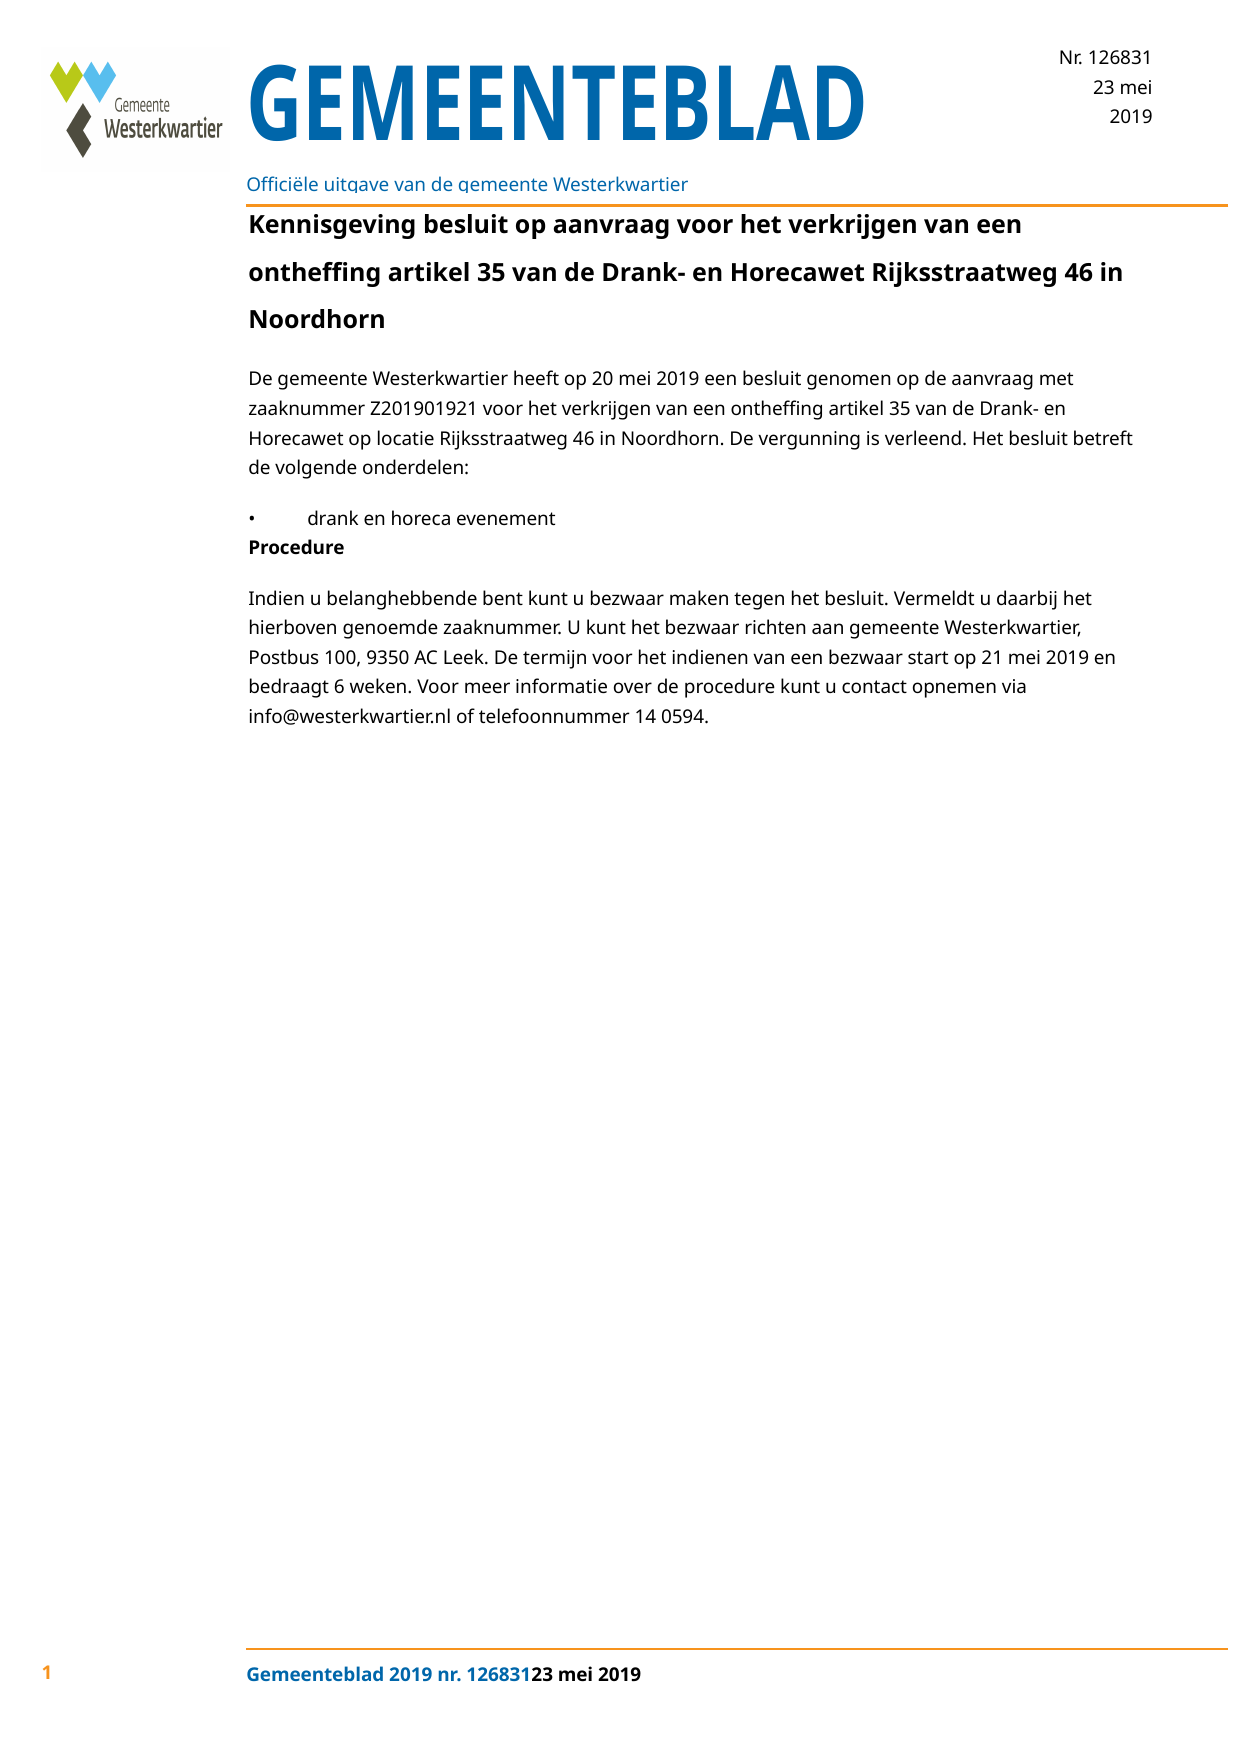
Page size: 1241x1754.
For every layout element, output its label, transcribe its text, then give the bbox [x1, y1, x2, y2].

text Procedure [248, 534, 1152, 560]
list drank en horeca evenement [248, 505, 1152, 530]
text Indien u belanghebbende bent kunt u bezwaar maken tegen het besluit. Vermeldt u daarbij het hierboven genoemde zaaknummer. U kunt het bezwaar richten aan gemeente Westerkwartier, Postbus 100, 9350 AC Leek. De termijn voor het indienen van een bezwaar start op 21 mei 2019 en bedraagt 6 weken. Voor meer informatie over de procedure kunt u contact opnemen via info@westerkwartier.nl of telefoonnummer 14 0594. [248, 585, 1152, 729]
text Kennisgeving besluit op aanvraag voor het verkrijgen van een ontheffing artikel 35 van de Drank- en Horecawet Rijksstraatweg 46 in Noordhorn [248, 207, 1152, 336]
picture [41, 47, 231, 172]
text De gemeente Westerkwartier heeft op 20 mei 2019 een besluit genomen op de aanvraag met zaaknummer Z201901921 voor het verkrijgen van een ontheffing artikel 35 van de Drank- en Horecawet op locatie Rijksstraatweg 46 in Noordhorn. De vergunning is verleend. Het besluit betreft de volgende onderdelen: [248, 366, 1152, 480]
